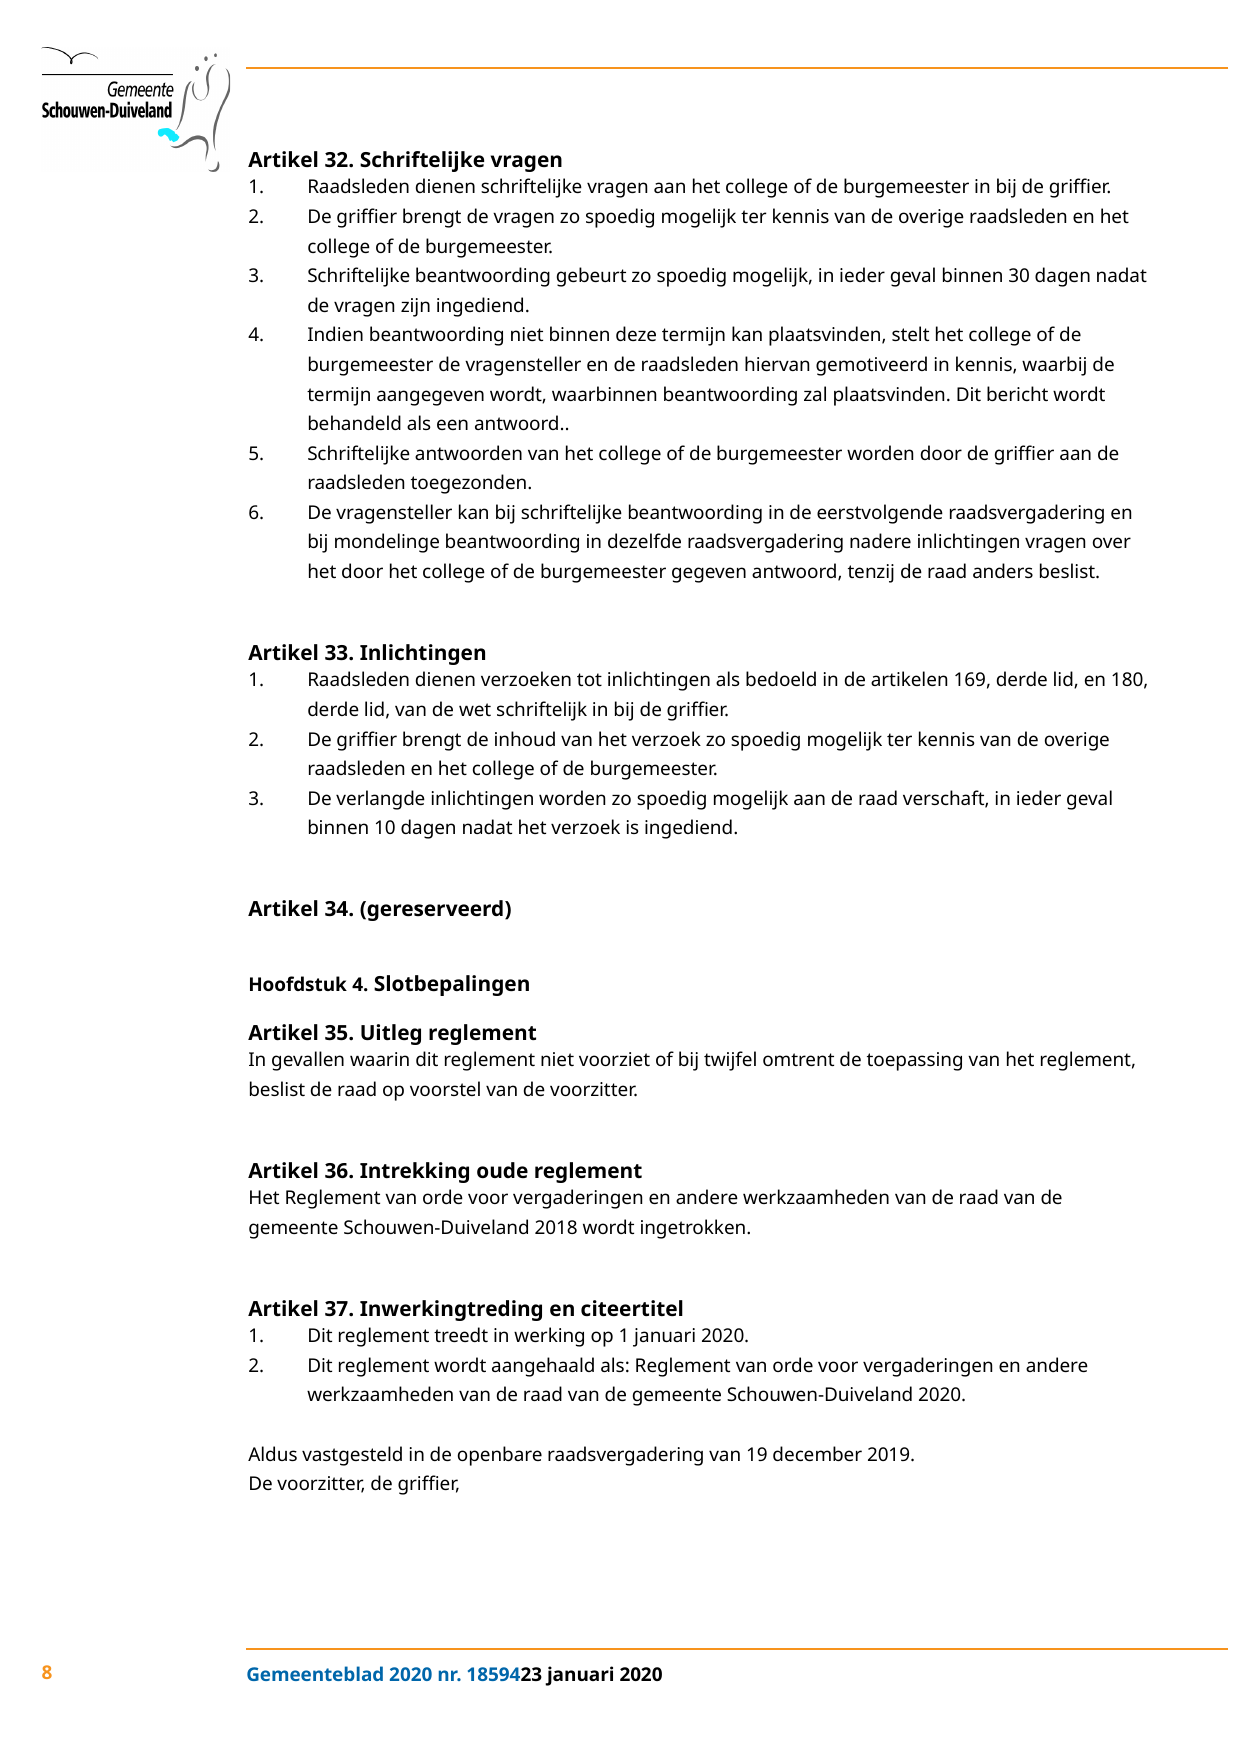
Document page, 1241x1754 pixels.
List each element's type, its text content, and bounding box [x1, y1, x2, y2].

list De vragensteller kan bij schriftelijke beantwoording in de eerstvolgende raadsvergadering en bij mondelinge beantwoording in dezelfde raadsvergadering nadere inlichtingen vragen over het door het college of de burgemeester gegeven antwoord, tenzij de raad anders beslist. [248, 499, 1152, 584]
list Dit reglement treedt in werking op 1 januari 2020. [248, 1322, 1152, 1348]
list Indien beantwoording niet binnen deze termijn kan plaatsvinden, stelt het college of de burgemeester de vragensteller en de raadsleden hiervan gemotiveerd in kennis, waarbij de termijn aangegeven wordt, waarbinnen beantwoording zal plaatsvinden. Dit bericht wordt behandeld als een antwoord.. [248, 322, 1152, 436]
list De griffier brengt de inhoud van het verzoek zo spoedig mogelijk ter kennis van de overige raadsleden en het college of de burgemeester. [248, 726, 1152, 781]
text Artikel 34. (gereserveerd) [248, 894, 1152, 923]
text De voorzitter, de griffier, [248, 1470, 1152, 1496]
list Schriftelijke antwoorden van het college of de burgemeester worden door de griffier aan de raadsleden toegezonden. [248, 440, 1152, 495]
list Raadsleden dienen schriftelijke vragen aan het college of de burgemeester in bij de griffier. [248, 174, 1152, 199]
text In gevallen waarin dit reglement niet voorziet of bij twijfel omtrent de toepassing van het reglement, beslist de raad op voorstel van de voorzitter. [248, 1046, 1152, 1102]
text Artikel 33. Inlichtingen [248, 638, 1152, 667]
text Het Reglement van orde voor vergaderingen en andere werkzaamheden van de raad van de gemeente Schouwen-Duiveland 2018 wordt ingetrokken. [248, 1184, 1152, 1240]
text Artikel 37. Inwerkingtreding en citeertitel [248, 1294, 1152, 1322]
list Dit reglement wordt aangehaald als: Reglement van orde voor vergaderingen en andere werkzaamheden van de raad van de gemeente Schouwen-Duiveland 2020. [248, 1352, 1152, 1407]
list Schriftelijke beantwoording gebeurt zo spoedig mogelijk, in ieder geval binnen 30 dagen nadat de vragen zijn ingediend. [248, 262, 1152, 318]
text Artikel 32. Schriftelijke vragen [248, 145, 1152, 174]
list De griffier brengt de vragen zo spoedig mogelijk ter kennis van de overige raadsleden en het college of de burgemeester. [248, 203, 1152, 258]
text Artikel 35. Uitleg reglement [248, 1018, 1152, 1046]
text Aldus vastgesteld in de openbare raadsvergadering van 19 december 2019. [248, 1441, 1152, 1466]
list Raadsleden dienen verzoeken tot inlichtingen als bedoeld in de artikelen 169, derde lid, en 180, derde lid, van de wet schriftelijk in bij de griffier. [248, 667, 1152, 722]
picture [41, 47, 231, 172]
text Hoofdstuk 4. Slotbepalingen [248, 969, 1152, 997]
text Artikel 36. Intrekking oude reglement [248, 1156, 1152, 1184]
list De verlangde inlichtingen worden zo spoedig mogelijk aan de raad verschaft, in ieder geval binnen 10 dagen nadat het verzoek is ingediend. [248, 785, 1152, 840]
